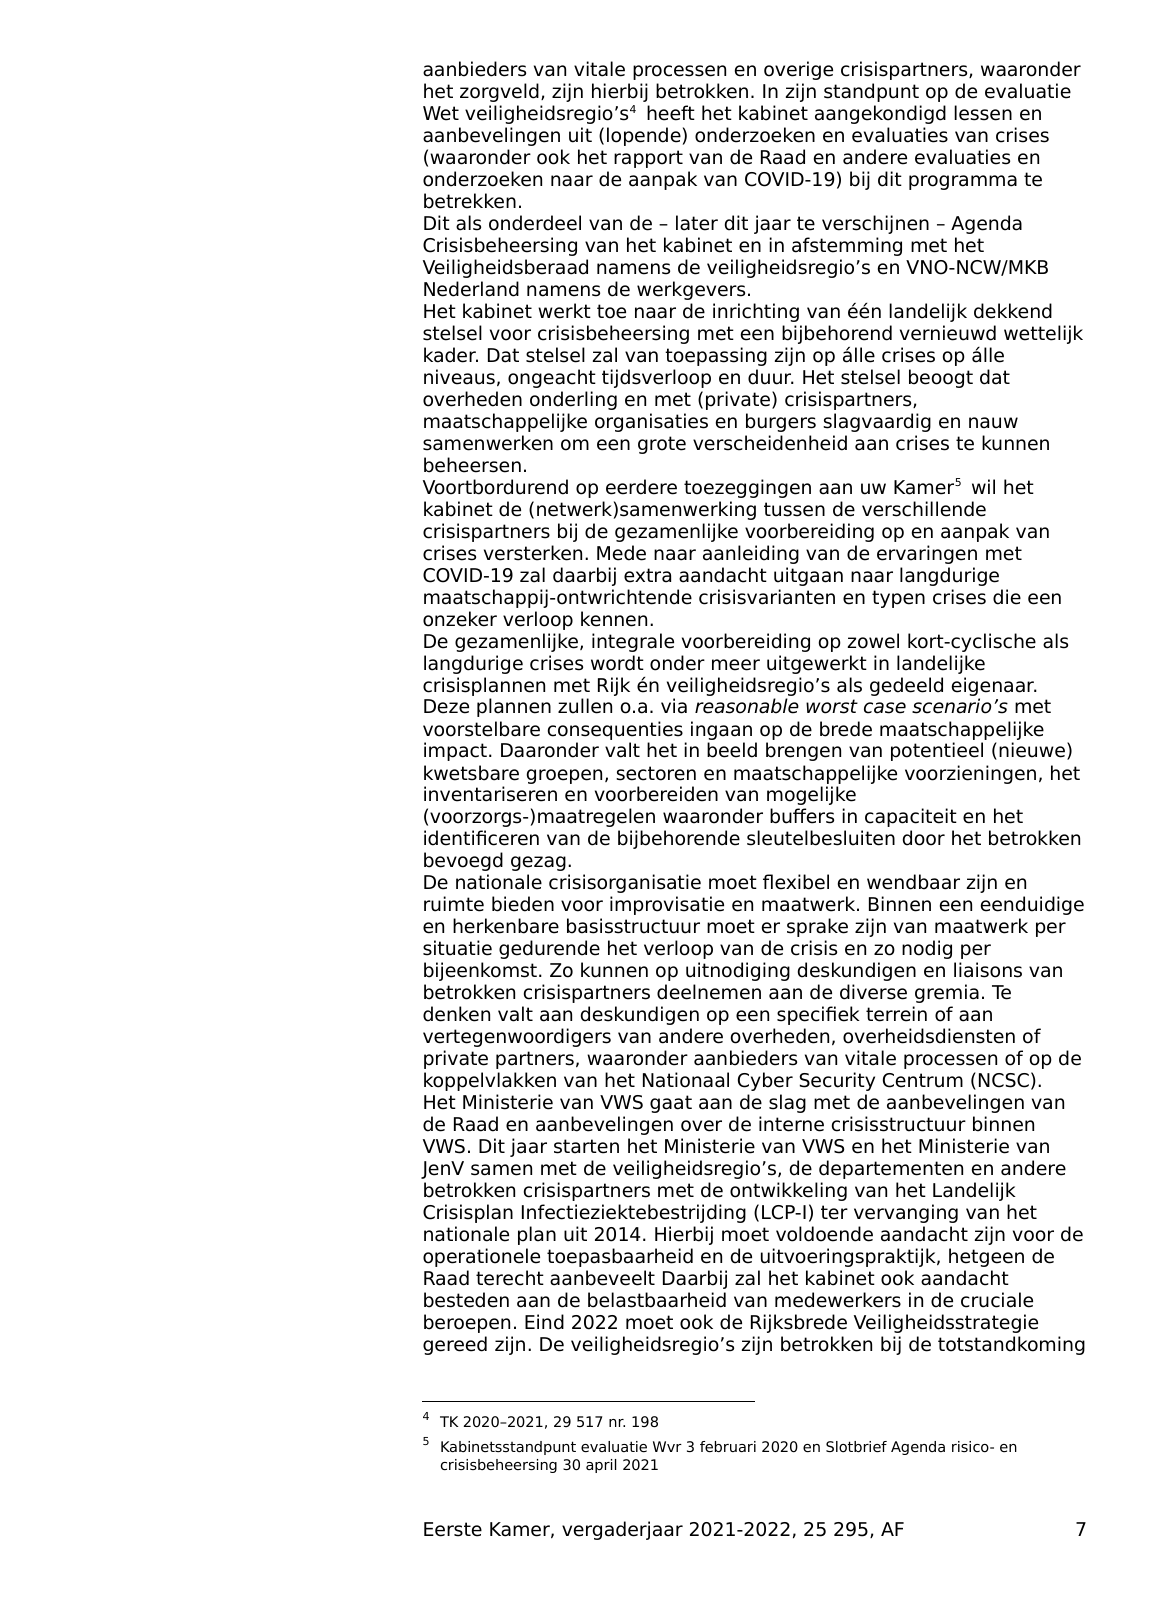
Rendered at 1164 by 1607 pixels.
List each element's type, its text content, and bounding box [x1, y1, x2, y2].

text aanbieders van vitale processen en overige crisispartners, waaronder het zorgveld, zijn hierbij betrokken. In zijn standpunt op de evaluatie Wet veiligheidsregio’s heeft het kabinet aangekondigd lessen en aanbevelingen uit (lopende) onderzoeken en evaluaties van crises (waaronder ook het rapport van de Raad en andere evaluaties en onderzoeken naar de aanpak van COVID-19) bij dit programma te betrekken. [422, 59, 1087, 213]
text TK 2020–2021, 29 517 nr. 198 [422, 1410, 1087, 1432]
text De nationale crisisorganisatie moet flexibel en wendbaar zijn en ruimte bieden voor improvisatie en maatwerk. Binnen een eenduidige en herkenbare basisstructuur moet er sprake zijn van maatwerk per situatie gedurende het verloop van de crisis en zo nodig per bijeenkomst. Zo kunnen op uitnodiging deskundigen en liaisons van betrokken crisispartners deelnemen aan de diverse gremia. Te denken valt aan deskundigen op een specifiek terrein of aan vertegenwoordigers van andere overheden, overheidsdiensten of private partners, waaronder aanbieders van vitale processen of op de koppelvlakken van het Nationaal Cyber Security Centrum (NCSC). [422, 872, 1087, 1092]
text De gezamenlijke, integrale voorbereiding op zowel kort-cyclische als langdurige crises wordt onder meer uitgewerkt in landelijke crisisplannen met Rijk én veiligheidsregio’s als gedeeld eigenaar. Deze plannen zullen o.a. via reasonable worst case scenario’s met voorstelbare consequenties ingaan op de brede maatschappelijke impact. Daaronder valt het in beeld brengen van potentieel (nieuwe) kwetsbare groepen, sectoren en maatschappelijke voorzieningen, het inventariseren en voorbereiden van mogelijke (voorzorgs-)maatregelen waaronder buffers in capaciteit en het identificeren van de bijbehorende sleutelbesluiten door het betrokken bevoegd gezag. [422, 631, 1087, 872]
text Kabinetsstandpunt evaluatie Wvr 3 februari 2020 en Slotbrief Agenda risico- en crisisbeheersing 30 april 2021 [422, 1435, 1087, 1474]
text Voortbordurend op eerdere toezeggingen aan uw Kamer wil het kabinet de (netwerk)samenwerking tussen de verschillende crisispartners bij de gezamenlijke voorbereiding op en aanpak van crises versterken. Mede naar aanleiding van de ervaringen met COVID-19 zal daarbij extra aandacht uitgaan naar langdurige maatschappij-ontwrichtende crisisvarianten en typen crises die een onzeker verloop kennen. [422, 477, 1087, 631]
text Dit als onderdeel van de – later dit jaar te verschijnen – Agenda Crisisbeheersing van het kabinet en in afstemming met het Veiligheidsberaad namens de veiligheidsregio’s en VNO-NCW/MKB Nederland namens de werkgevers. [422, 213, 1087, 301]
text Het kabinet werkt toe naar de inrichting van één landelijk dekkend stelsel voor crisisbeheersing met een bijbehorend vernieuwd wettelijk kader. Dat stelsel zal van toepassing zijn op álle crises op álle niveaus, ongeacht tijdsverloop en duur. Het stelsel beoogt dat overheden onderling en met (private) crisispartners, maatschappelijke organisaties en burgers slagvaardig en nauw samenwerken om een grote verscheidenheid aan crises te kunnen beheersen. [422, 301, 1087, 477]
text Het Ministerie van VWS gaat aan de slag met de aanbevelingen van de Raad en aanbevelingen over de interne crisisstructuur binnen VWS. Dit jaar starten het Ministerie van VWS en het Ministerie van JenV samen met de veiligheidsregio’s, de departementen en andere betrokken crisispartners met de ontwikkeling van het Landelijk Crisisplan Infectieziektebestrijding (LCP-I) ter vervanging van het nationale plan uit 2014. Hierbij moet voldoende aandacht zijn voor de operationele toepasbaarheid en de uitvoeringspraktijk, hetgeen de Raad terecht aanbeveelt Daarbij zal het kabinet ook aandacht besteden aan de belastbaarheid van medewerkers in de cruciale beroepen. Eind 2022 moet ook de Rijksbrede Veiligheidsstrategie gereed zijn. De veiligheidsregio’s zijn betrokken bij de totstandkoming [422, 1092, 1087, 1356]
